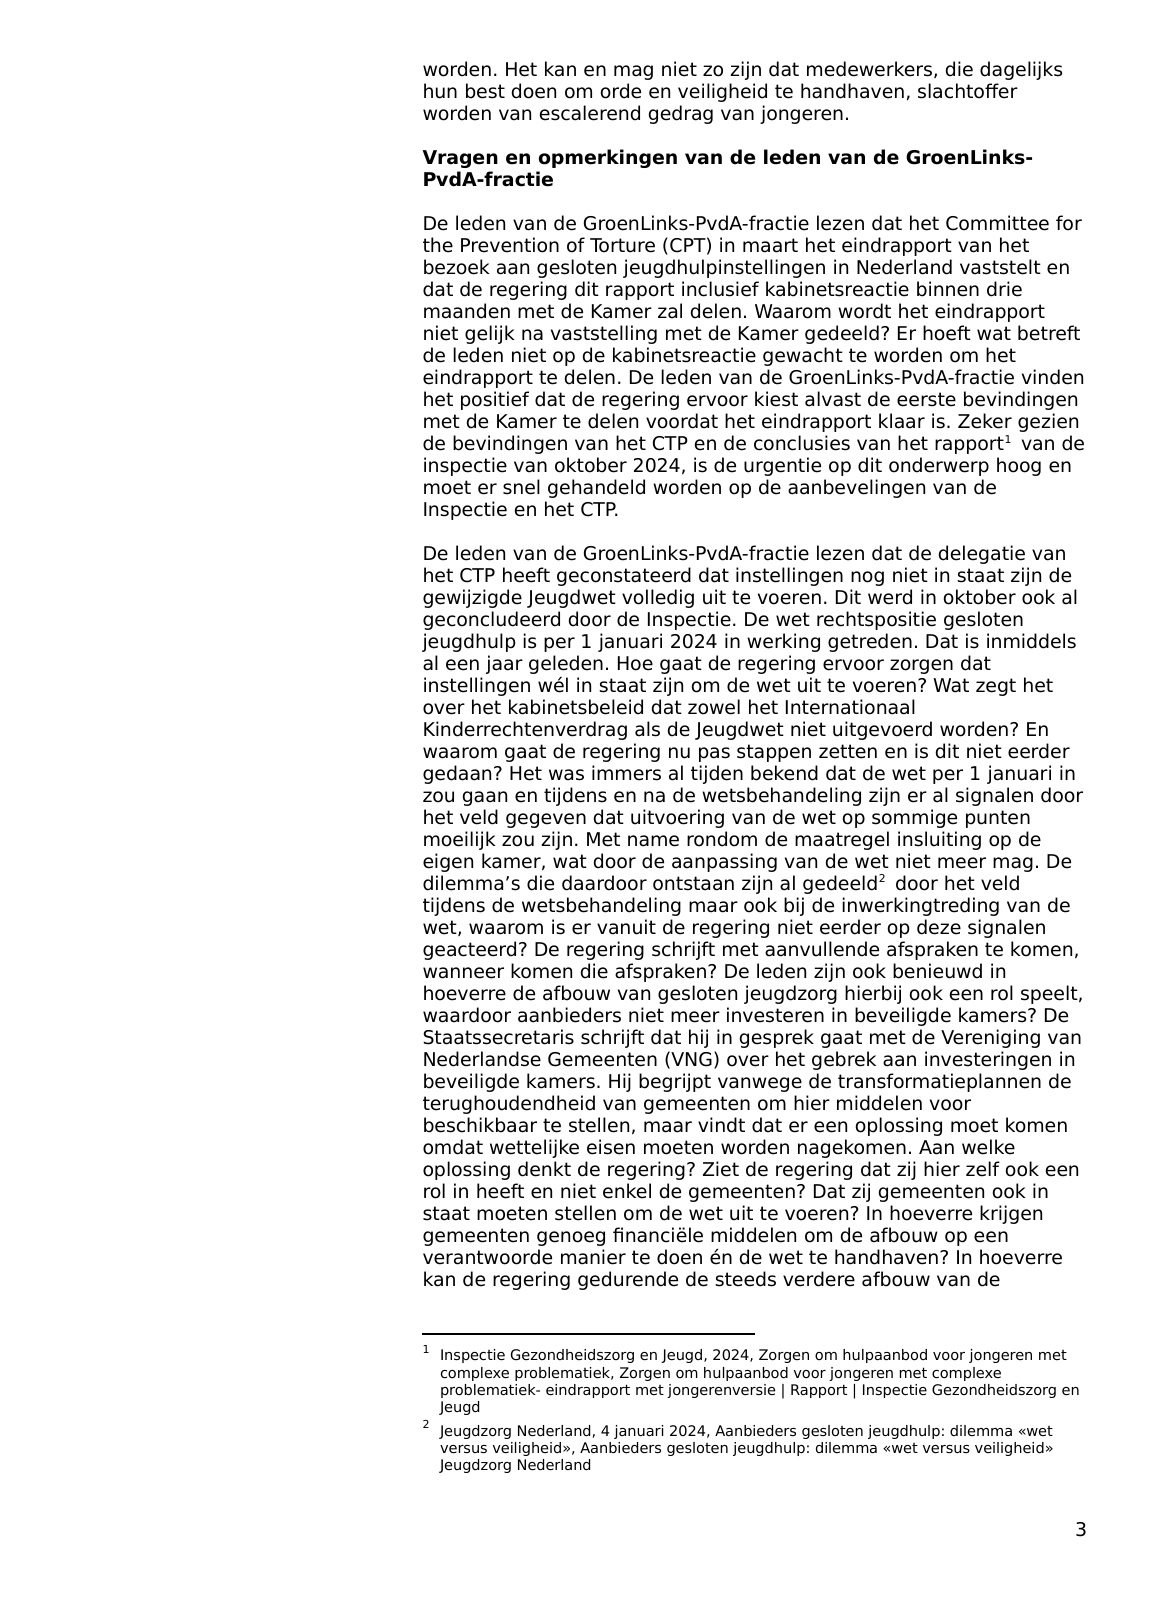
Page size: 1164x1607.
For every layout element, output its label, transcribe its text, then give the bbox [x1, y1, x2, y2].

text Jeugdzorg Nederland, 4 januari 2024, Aanbieders gesloten jeugdhulp: dilemma «wet versus veiligheid», Aanbieders gesloten jeugdhulp: dilemma «wet versus veiligheid» Jeugdzorg Nederland [422, 1418, 1087, 1474]
text De leden van de GroenLinks-PvdA-fractie lezen dat de delegatie van het CTP heeft geconstateerd dat instellingen nog niet in staat zijn de gewijzigde Jeugdwet volledig uit te voeren. Dit werd in oktober ook al geconcludeerd door de Inspectie. De wet rechtspositie gesloten jeugdhulp is per 1 januari 2024 in werking getreden. Dat is inmiddels al een jaar geleden. Hoe gaat de regering ervoor zorgen dat instellingen wél in staat zijn om de wet uit te voeren? Wat zegt het over het kabinetsbeleid dat zowel het Internationaal Kinderrechtenverdrag als de Jeugdwet niet uitgevoerd worden? En waarom gaat de regering nu pas stappen zetten en is dit niet eerder gedaan? Het was immers al tijden bekend dat de wet per 1 januari in zou gaan en tijdens en na de wetsbehandeling zijn er al signalen door het veld gegeven dat uitvoering van de wet op sommige punten moeilijk zou zijn. Met name rondom de maatregel insluiting op de eigen kamer, wat door de aanpassing van de wet niet meer mag. De dilemma’s die daardoor ontstaan zijn al gedeeld door het veld tijdens de wetsbehandeling maar ook bij de inwerkingtreding van de wet, waarom is er vanuit de regering niet eerder op deze signalen geacteerd? De regering schrijft met aanvullende afspraken te komen, wanneer komen die afspraken? De leden zijn ook benieuwd in hoeverre de afbouw van gesloten jeugdzorg hierbij ook een rol speelt, waardoor aanbieders niet meer investeren in beveiligde kamers? De Staatssecretaris schrijft dat hij in gesprek gaat met de Vereniging van Nederlandse Gemeenten (VNG) over het gebrek aan investeringen in beveiligde kamers. Hij begrijpt vanwege de transformatieplannen de terughoudendheid van gemeenten om hier middelen voor beschikbaar te stellen, maar vindt dat er een oplossing moet komen omdat wettelijke eisen moeten worden nagekomen. Aan welke oplossing denkt de regering? Ziet de regering dat zij hier zelf ook een rol in heeft en niet enkel de gemeenten? Dat zij gemeenten ook in staat moeten stellen om de wet uit te voeren? In hoeverre krijgen gemeenten genoeg financiële middelen om de afbouw op een verantwoorde manier te doen én de wet te handhaven? In hoeverre kan de regering gedurende de steeds verdere afbouw van de [422, 543, 1087, 1291]
subtitle Vragen en opmerkingen van de leden van de GroenLinks-PvdA-fractie [422, 147, 1087, 191]
text worden. Het kan en mag niet zo zijn dat medewerkers, die dagelijks hun best doen om orde en veiligheid te handhaven, slachtoffer worden van escalerend gedrag van jongeren. [422, 59, 1087, 125]
text Inspectie Gezondheidszorg en Jeugd, 2024, Zorgen om hulpaanbod voor jongeren met complexe problematiek, Zorgen om hulpaanbod voor jongeren met complexe problematiek- eindrapport met jongerenversie | Rapport | Inspectie Gezondheidszorg en Jeugd [422, 1343, 1087, 1416]
text De leden van de GroenLinks-PvdA-fractie lezen dat het Committee for the Prevention of Torture (CPT) in maart het eindrapport van het bezoek aan gesloten jeugdhulpinstellingen in Nederland vaststelt en dat de regering dit rapport inclusief kabinetsreactie binnen drie maanden met de Kamer zal delen. Waarom wordt het eindrapport niet gelijk na vaststelling met de Kamer gedeeld? Er hoeft wat betreft de leden niet op de kabinetsreactie gewacht te worden om het eindrapport te delen. De leden van de GroenLinks-PvdA-fractie vinden het positief dat de regering ervoor kiest alvast de eerste bevindingen met de Kamer te delen voordat het eindrapport klaar is. Zeker gezien de bevindingen van het CTP en de conclusies van het rapport van de inspectie van oktober 2024, is de urgentie op dit onderwerp hoog en moet er snel gehandeld worden op de aanbevelingen van de Inspectie en het CTP. [422, 213, 1087, 521]
